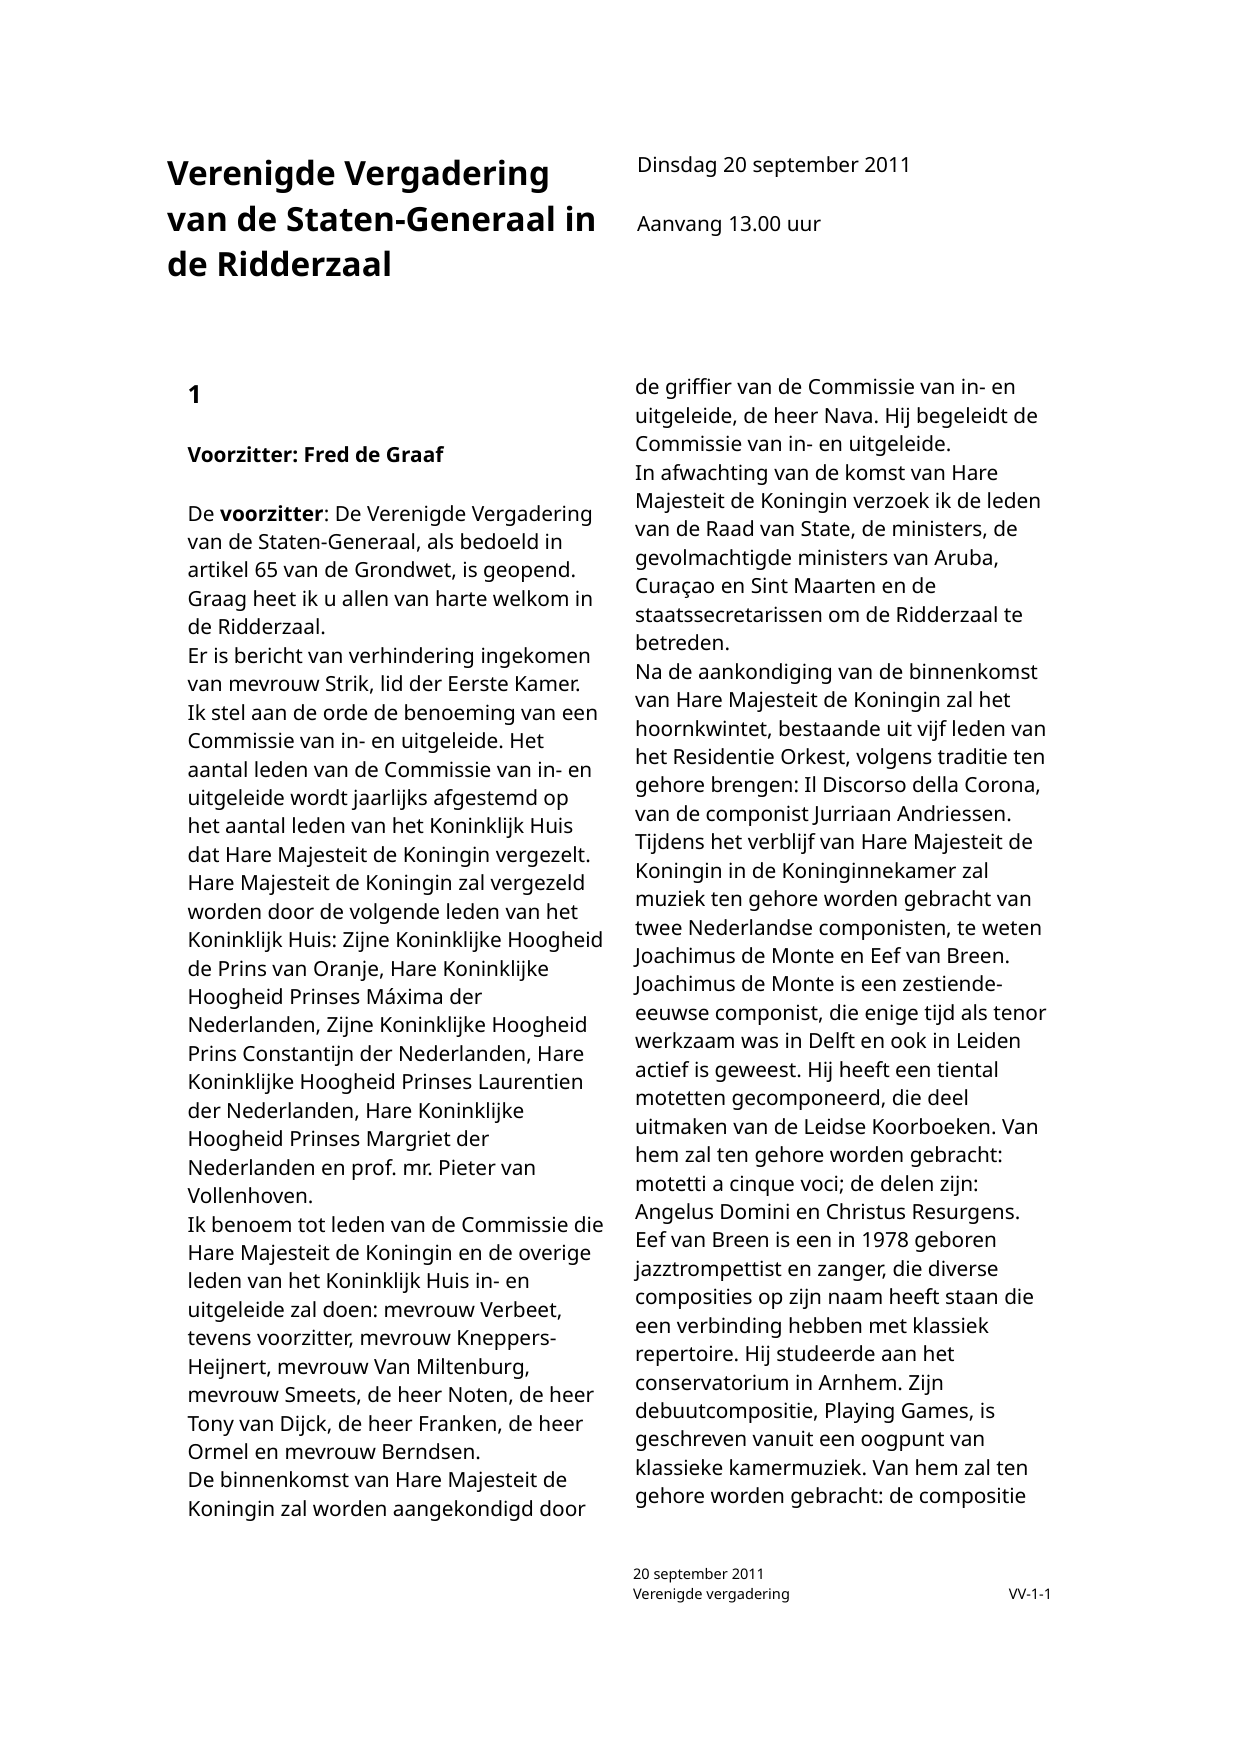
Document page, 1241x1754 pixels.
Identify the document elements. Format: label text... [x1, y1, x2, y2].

text de griffier van de Commissie van in- en uitgeleide, de heer Nava. Hij begeleidt de Commissie van in- en uitgeleide. [635, 150, 1053, 458]
text Dinsdag 20 september 2011 [637, 150, 1047, 178]
text Na de aankondiging van de binnenkomst van Hare Majesteit de Koningin zal het hoornkwintet, bestaande uit vijf leden van het Residentie Orkest, volgens traditie ten gehore brengen: Il Discorso della Corona, van de componist Jurriaan Andriessen. [635, 657, 1053, 827]
text De binnenkomst van Hare Majesteit de Koningin zal worden aangekondigd door [187, 1466, 605, 1522]
text Er is bericht van verhindering ingekomen van mevrouw Strik, lid der Eerste Kamer. [187, 641, 605, 698]
text De voorzitter: De Verenigde Vergadering van de Staten-Generaal, als bedoeld in artikel 65 van de Grondwet, is geopend. Graag heet ik u allen van harte welkom in de Ridderzaal. [187, 499, 605, 641]
text In afwachting van de komst van Hare Majesteit de Koningin verzoek ik de leden van de Raad van State, de ministers, de gevolmachtigde ministers van Aruba, Curaçao en Sint Maarten en de staatssecretarissen om de Ridderzaal te betreden. [635, 458, 1053, 657]
text Ik stel aan de orde de benoeming van een Commissie van in- en uitgeleide. Het aantal leden van de Commissie van in- en uitgeleide wordt jaarlijks afgestemd op het aantal leden van het Koninklijk Huis dat Hare Majesteit de Koningin vergezelt. [187, 698, 605, 868]
text Voorzitter: Fred de Graaf [187, 440, 605, 469]
text Hare Majesteit de Koningin zal vergezeld worden door de volgende leden van het Koninklijk Huis: Zijne Koninklijke Hoogheid de Prins van Oranje, Hare Koninklijke Hoogheid Prinses Máxima der Nederlanden, Zijne Koninklijke Hoogheid Prins Constantijn der Nederlanden, Hare Koninklijke Hoogheid Prinses Laurentien der Nederlanden, Hare Koninklijke Hoogheid Prinses Margriet der Nederlanden en prof. mr. Pieter van Vollenhoven. [187, 868, 605, 1210]
text Verenigde Vergadering van de Staten-Generaal in de Ridderzaal [167, 150, 615, 286]
text Ik benoem tot leden van de Commissie die Hare Majesteit de Koningin en de overige leden van het Koninklijk Huis in- en uitgeleide zal doen: mevrouw Verbeet, tevens voorzitter, mevrouw Kneppers-Heijnert, mevrouw Van Miltenburg, mevrouw Smeets, de heer Noten, de heer Tony van Dijck, de heer Franken, de heer Ormel en mevrouw Berndsen. [187, 1210, 605, 1466]
text Aanvang 13.00 uur [637, 209, 1047, 237]
text Tijdens het verblijf van Hare Majesteit de Koningin in de Koninginnekamer zal muziek ten gehore worden gebracht van twee Nederlandse componisten, te weten Joachimus de Monte en Eef van Breen. Joachimus de Monte is een zestiende-eeuwse componist, die enige tijd als tenor werkzaam was in Delft en ook in Leiden actief is geweest. Hij heeft een tiental motetten gecomponeerd, die deel uitmaken van de Leidse Koorboeken. Van hem zal ten gehore worden gebracht: motetti a cinque voci; de delen zijn: Angelus Domini en Christus Resurgens. [635, 827, 1053, 1226]
text 1 [187, 286, 605, 410]
text Eef van Breen is een in 1978 geboren jazztrompettist en zanger, die diverse composities op zijn naam heeft staan die een verbinding hebben met klassiek repertoire. Hij studeerde aan het conservatorium in Arnhem. Zijn debuutcompositie, Playing Games, is geschreven vanuit een oogpunt van klassieke kamermuziek. Van hem zal ten gehore worden gebracht: de compositie [635, 1226, 1053, 1510]
